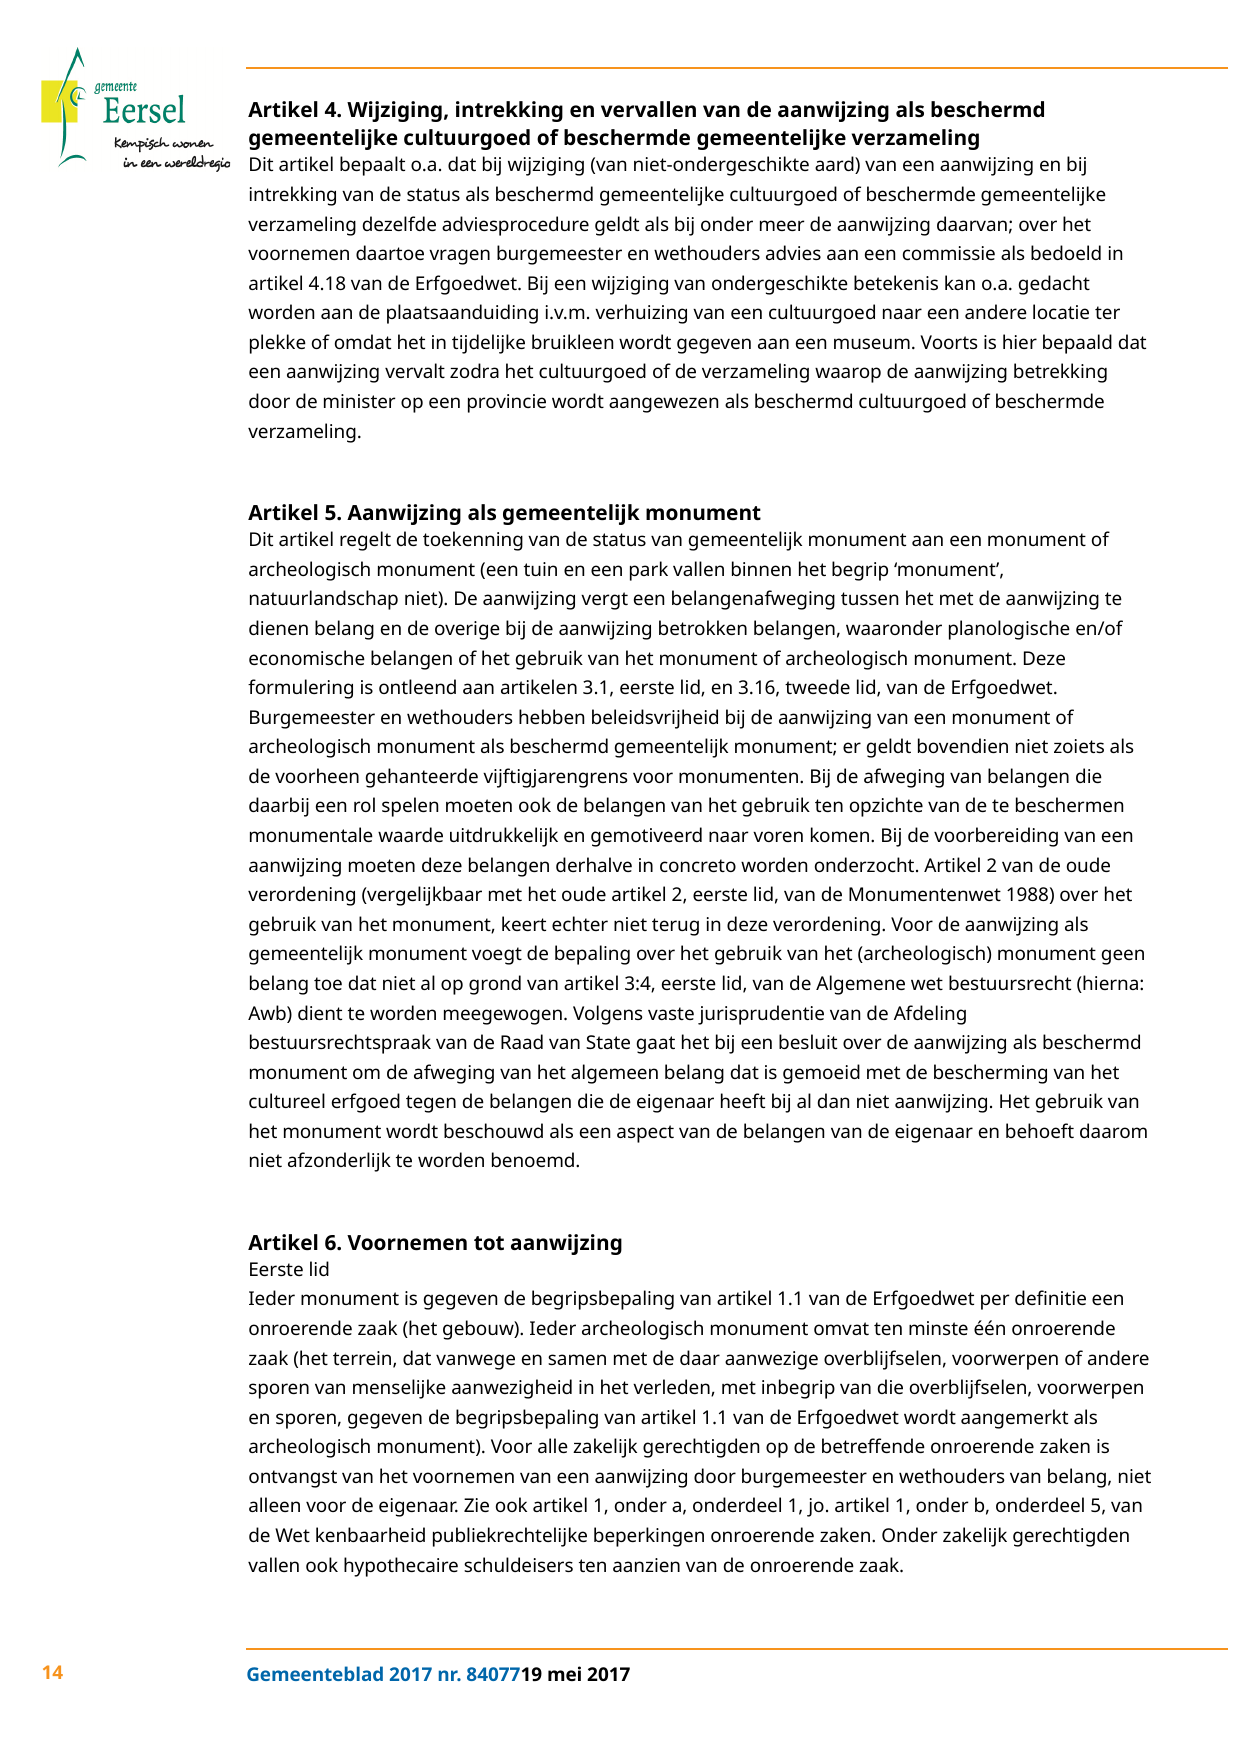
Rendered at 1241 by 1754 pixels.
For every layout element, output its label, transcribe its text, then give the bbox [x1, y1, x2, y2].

text Dit artikel regelt de toekenning van de status van gemeentelijk monument aan een monument of archeologisch monument (een tuin en een park vallen binnen het begrip ‘monument’, natuurlandschap niet). De aanwijzing vergt een belangenafweging tussen het met de aanwijzing te dienen belang en de overige bij de aanwijzing betrokken belangen, waaronder planologische en/of economische belangen of het gebruik van het monument of archeologisch monument. Deze formulering is ontleend aan artikelen 3.1, eerste lid, en 3.16, tweede lid, van de Erfgoedwet. [248, 526, 1152, 700]
text Artikel 5. Aanwijzing als gemeentelijk monument [248, 498, 1152, 526]
text Artikel 6. Voornemen tot aanwijzing [248, 1228, 1152, 1256]
text Burgemeester en wethouders hebben beleidsvrijheid bij de aanwijzing van een monument of archeologisch monument als beschermd gemeentelijk monument; er geldt bovendien niet zoiets als de voorheen gehanteerde vijftigjarengrens voor monumenten. Bij de afweging van belangen die daarbij een rol spelen moeten ook de belangen van het gebruik ten opzichte van de te beschermen monumentale waarde uitdrukkelijk en gemotiveerd naar voren komen. Bij de voorbereiding van een aanwijzing moeten deze belangen derhalve in concreto worden onderzocht. Artikel 2 van de oude verordening (vergelijkbaar met het oude artikel 2, eerste lid, van de Monumentenwet 1988) over het gebruik van het monument, keert echter niet terug in deze verordening. Voor de aanwijzing als gemeentelijk monument voegt de bepaling over het gebruik van het (archeologisch) monument geen belang toe dat niet al op grond van artikel 3:4, eerste lid, van de Algemene wet bestuursrecht (hierna: Awb) dient te worden meegewogen. Volgens vaste jurisprudentie van de Afdeling bestuursrechtspraak van de Raad van State gaat het bij een besluit over de aanwijzing als beschermd monument om de afweging van het algemeen belang dat is gemoeid met de bescherming van het cultureel erfgoed tegen de belangen die de eigenaar heeft bij al dan niet aanwijzing. Het gebruik van het monument wordt beschouwd als een aspect van de belangen van de eigenaar en behoeft daarom niet afzonderlijk te worden benoemd. [248, 704, 1152, 1173]
text Artikel 4. Wijziging, intrekking en vervallen van de aanwijzing als beschermd gemeentelijke cultuurgoed of beschermde gemeentelijke verzameling [248, 95, 1152, 152]
picture [41, 47, 231, 172]
text Ieder monument is gegeven de begripsbepaling van artikel 1.1 van de Erfgoedwet per definitie een onroerende zaak (het gebouw). Ieder archeologisch monument omvat ten minste één onroerende zaak (het terrein, dat vanwege en samen met de daar aanwezige overblijfselen, voorwerpen of andere sporen van menselijke aanwezigheid in het verleden, met inbegrip van die overblijfselen, voorwerpen en sporen, gegeven de begripsbepaling van artikel 1.1 van de Erfgoedwet wordt aangemerkt als archeologisch monument). Voor alle zakelijk gerechtigden op de betreffende onroerende zaken is ontvangst van het voornemen van een aanwijzing door burgemeester en wethouders van belang, niet alleen voor de eigenaar. Zie ook artikel 1, onder a, onderdeel 1, jo. artikel 1, onder b, onderdeel 5, van de Wet kenbaarheid publiekrechtelijke beperkingen onroerende zaken. Onder zakelijk gerechtigden vallen ook hypothecaire schuldeisers ten aanzien van de onroerende zaak. [248, 1286, 1152, 1578]
text Eerste lid [248, 1256, 1152, 1282]
text Dit artikel bepaalt o.a. dat bij wijziging (van niet-ondergeschikte aard) van een aanwijzing en bij intrekking van de status als beschermd gemeentelijke cultuurgoed of beschermde gemeentelijke verzameling dezelfde adviesprocedure geldt als bij onder meer de aanwijzing daarvan; over het voornemen daartoe vragen burgemeester en wethouders advies aan een commissie als bedoeld in artikel 4.18 van de Erfgoedwet. Bij een wijziging van ondergeschikte betekenis kan o.a. gedacht worden aan de plaatsaanduiding i.v.m. verhuizing van een cultuurgoed naar een andere locatie ter plekke of omdat het in tijdelijke bruikleen wordt gegeven aan een museum. Voorts is hier bepaald dat een aanwijzing vervalt zodra het cultuurgoed of de verzameling waarop de aanwijzing betrekking door de minister op een provincie wordt aangewezen als beschermd cultuurgoed of beschermde verzameling. [248, 152, 1152, 444]
